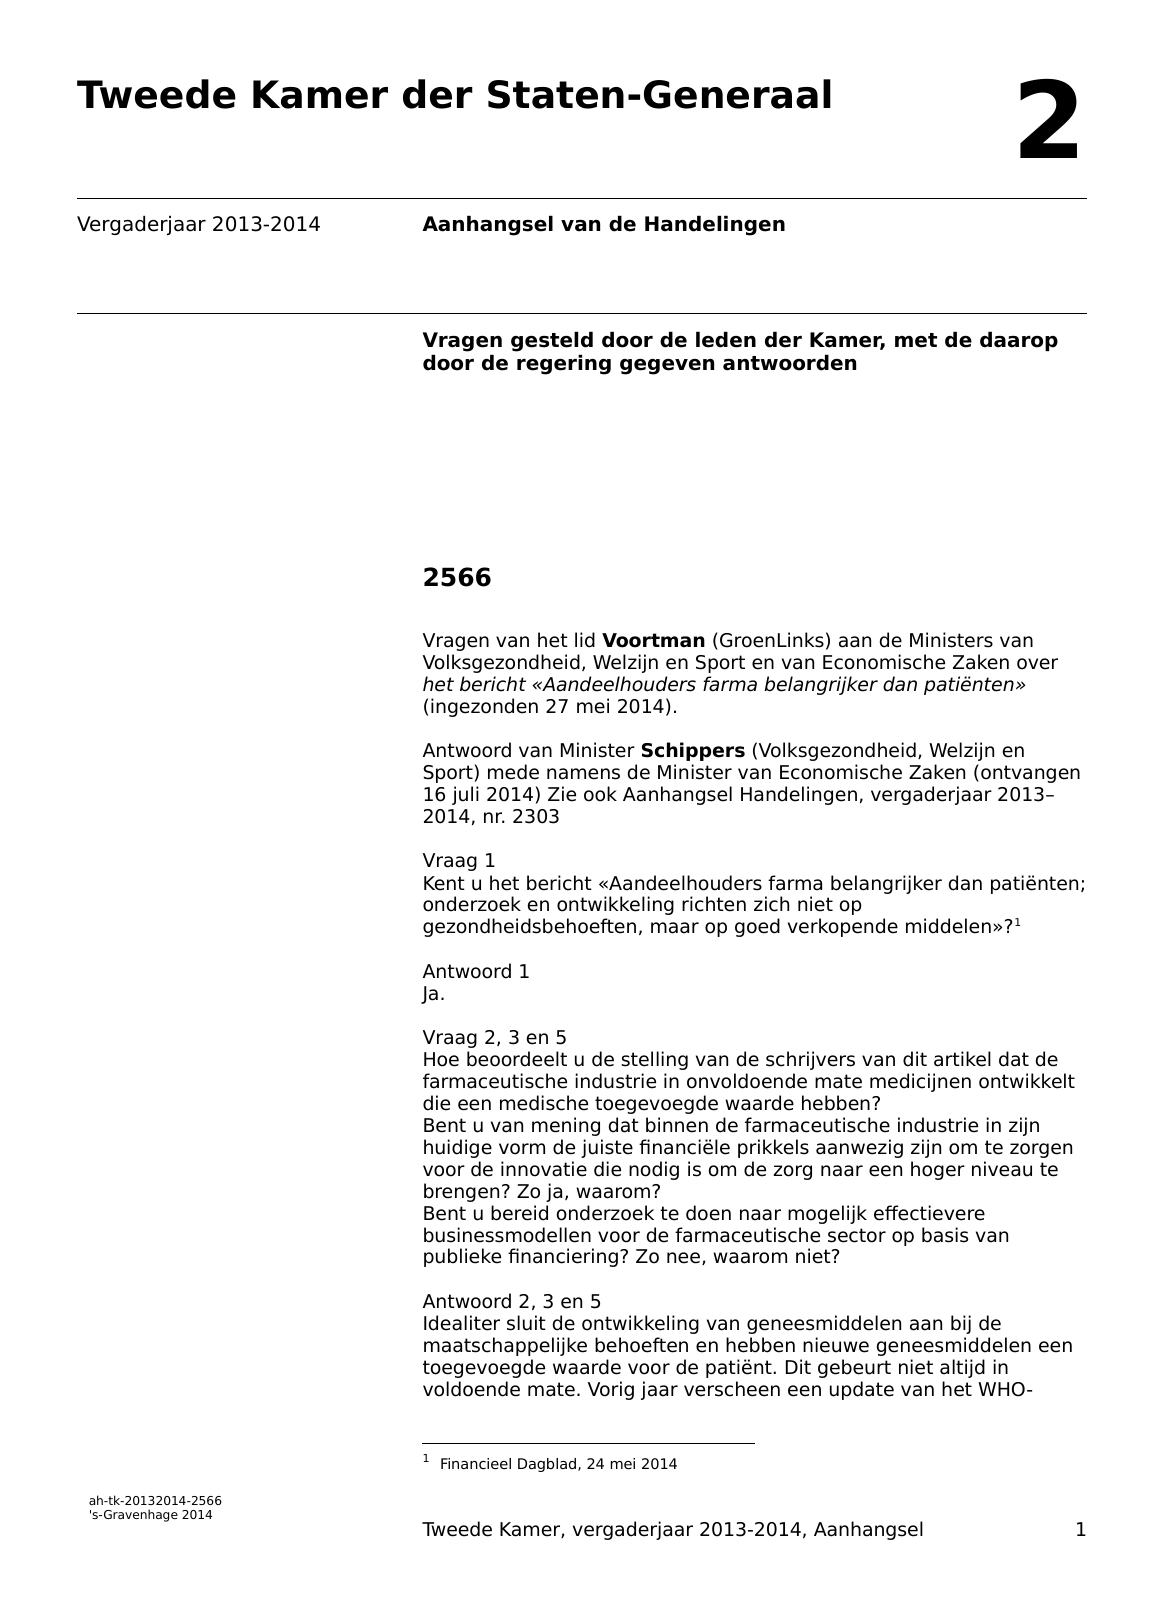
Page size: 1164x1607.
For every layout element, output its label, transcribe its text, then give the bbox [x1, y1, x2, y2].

text Antwoord van Minister Schippers (Volksgezondheid, Welzijn en Sport) mede namens de Minister van Economische Zaken (ontvangen 16 juli 2014) Zie ook Aanhangsel Handelingen, vergaderjaar 2013–2014, nr. 2303 [422, 740, 1087, 828]
table_cell [77, 314, 422, 375]
text Kent u het bericht «Aandeelhouders farma belangrijker dan patiënten; onderzoek en ontwikkeling richten zich niet op gezondheidsbehoeften, maar op goed verkopende middelen»? [422, 872, 1087, 938]
text Antwoord 1 [422, 961, 1087, 982]
text Bent u van mening dat binnen de farmaceutische industrie in zijn huidige vorm de juiste financiële prikkels aanwezig zijn om te zorgen voor de innovatie die nodig is om de zorg naar een hoger niveau te brengen? Zo ja, waarom? [422, 1114, 1087, 1202]
table_cell Vergaderjaar 2013-2014 [77, 199, 422, 313]
text Bent u bereid onderzoek te doen naar mogelijk effectievere businessmodellen voor de farmaceutische sector op basis van publieke financiering? Zo nee, waarom niet? [422, 1202, 1087, 1268]
text Financieel Dagblad, 24 mei 2014 [422, 1452, 1087, 1474]
text ah-tk-20132014-2566 [88, 1494, 323, 1508]
text 's-Gravenhage 2014 [88, 1508, 323, 1522]
text Antwoord 2, 3 en 5 [422, 1291, 1087, 1313]
table_cell Vragen gesteld door de leden der Kamer, met de daarop door de regering gegeven antwoorden [422, 314, 1087, 375]
text Hoe beoordeelt u de stelling van de schrijvers van dit artikel dat de farmaceutische industrie in onvoldoende mate medicijnen ontwikkelt die een medische toegevoegde waarde hebben? [422, 1049, 1087, 1114]
text Vragen van het lid Voortman (GroenLinks) aan de Ministers van Volksgezondheid, Welzijn en Sport en van Economische Zaken over het bericht «Aandeelhouders farma belangrijker dan patiënten» (ingezonden 27 mei 2014). [422, 630, 1087, 718]
table_cell Aanhangsel van de Handelingen [422, 199, 1087, 313]
table_header Tweede Kamer der Staten-Generaal [77, 59, 886, 198]
text 2566 [422, 563, 1087, 592]
text Vraag 1 [422, 850, 1087, 872]
text Vraag 2, 3 en 5 [422, 1027, 1087, 1049]
text Ja. [422, 982, 1087, 1004]
text Idealiter sluit de ontwikkeling van geneesmiddelen aan bij de maatschappelijke behoeften en hebben nieuwe geneesmiddelen een toegevoegde waarde voor de patiënt. Dit gebeurt niet altijd in voldoende mate. Vorig jaar verscheen een update van het WHO- [422, 1313, 1087, 1401]
table_header 2 [886, 59, 1087, 198]
